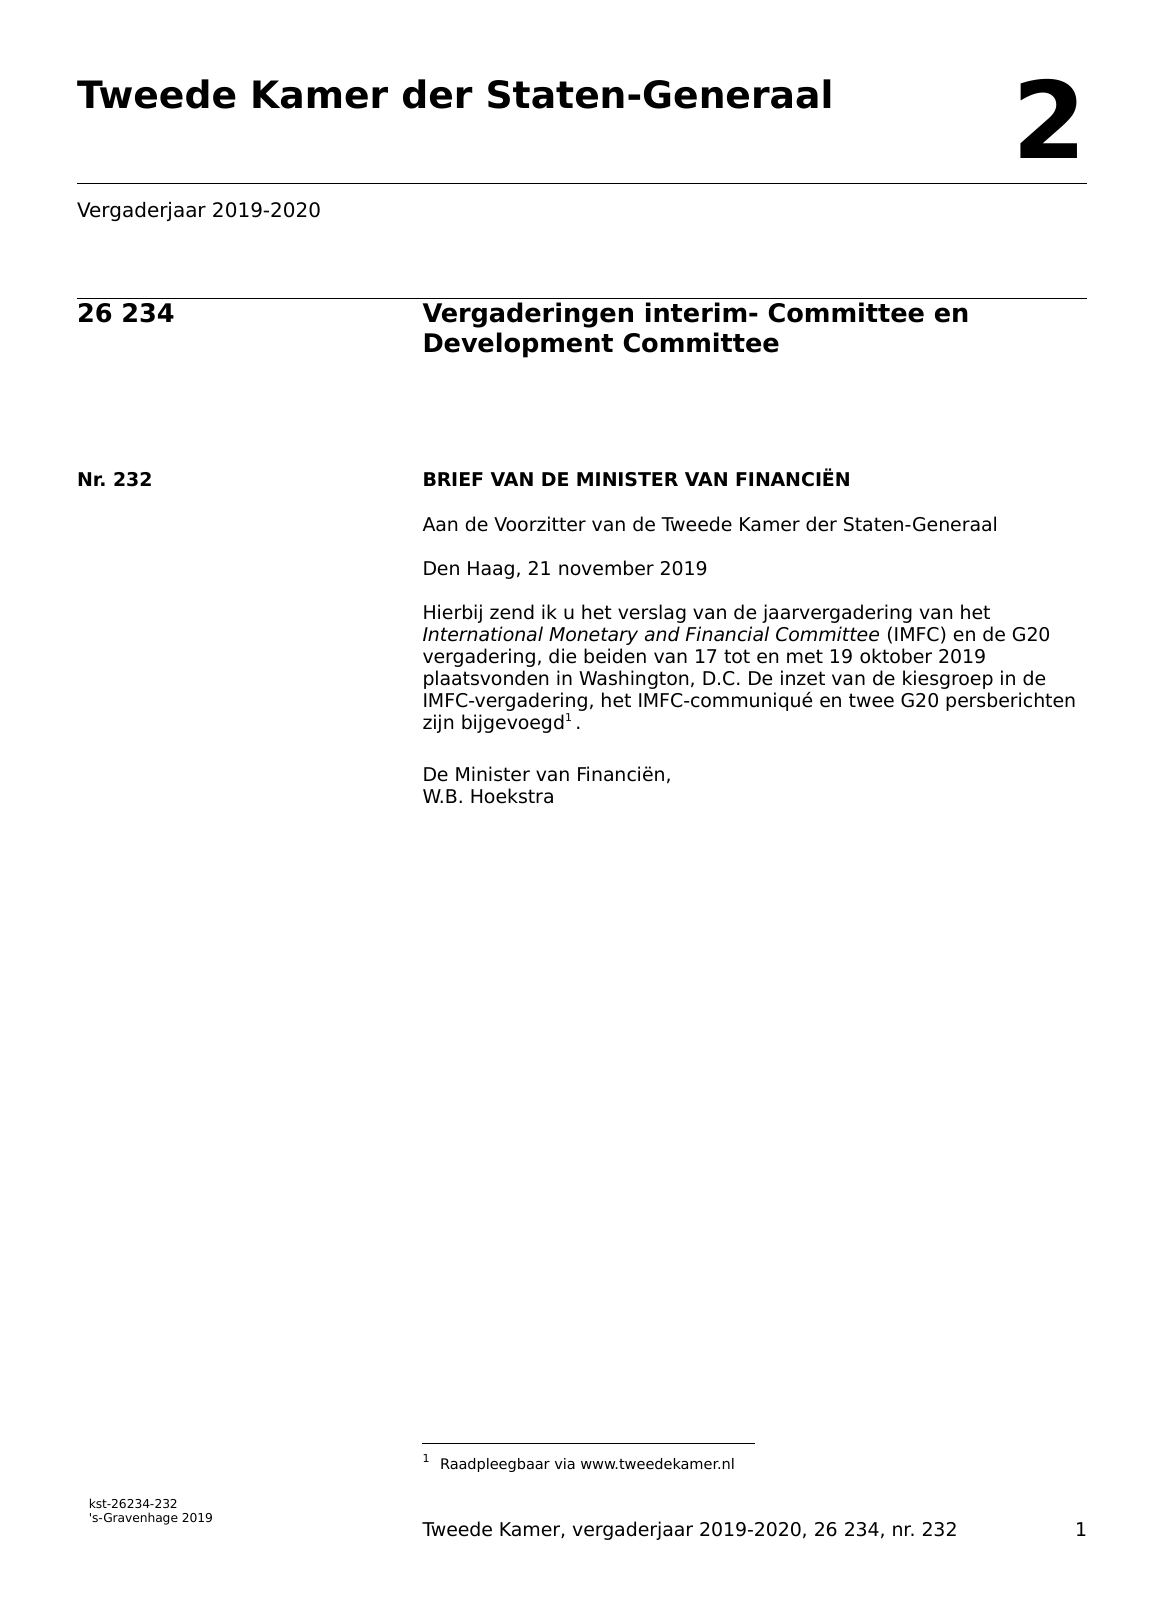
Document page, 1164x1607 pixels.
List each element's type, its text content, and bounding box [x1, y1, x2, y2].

text Den Haag, 21 november 2019 [422, 558, 1087, 580]
subtitle 26 234 Vergaderingen interim- Committee en Development Committee [77, 299, 1087, 358]
text Hierbij zend ik u het verslag van de jaarvergadering van het International Monetary and Financial Committee (IMFC) en de G20 vergadering, die beiden van 17 tot en met 19 oktober 2019 plaatsvonden in Washington, D.C. De inzet van de kiesgroep in de IMFC-vergadering, het IMFC-communiqué en twee G20 persberichten zijn bijgevoegd. [422, 602, 1087, 734]
table_cell Vergaderjaar 2019-2020 [77, 184, 1087, 298]
text De Minister van Financiën, W.B. Hoekstra [422, 764, 1087, 808]
text 's-Gravenhage 2019 [88, 1511, 323, 1525]
text Aan de Voorzitter van de Tweede Kamer der Staten-Generaal [422, 513, 1087, 536]
table_header 2 [886, 59, 1087, 183]
table_header Tweede Kamer der Staten-Generaal [77, 59, 886, 183]
subtitle Nr. 232 BRIEF VAN DE MINISTER VAN FINANCIËN [77, 469, 1087, 491]
text kst-26234-232 [88, 1497, 323, 1511]
text Raadpleegbaar via www.tweedekamer.nl [422, 1452, 1087, 1474]
